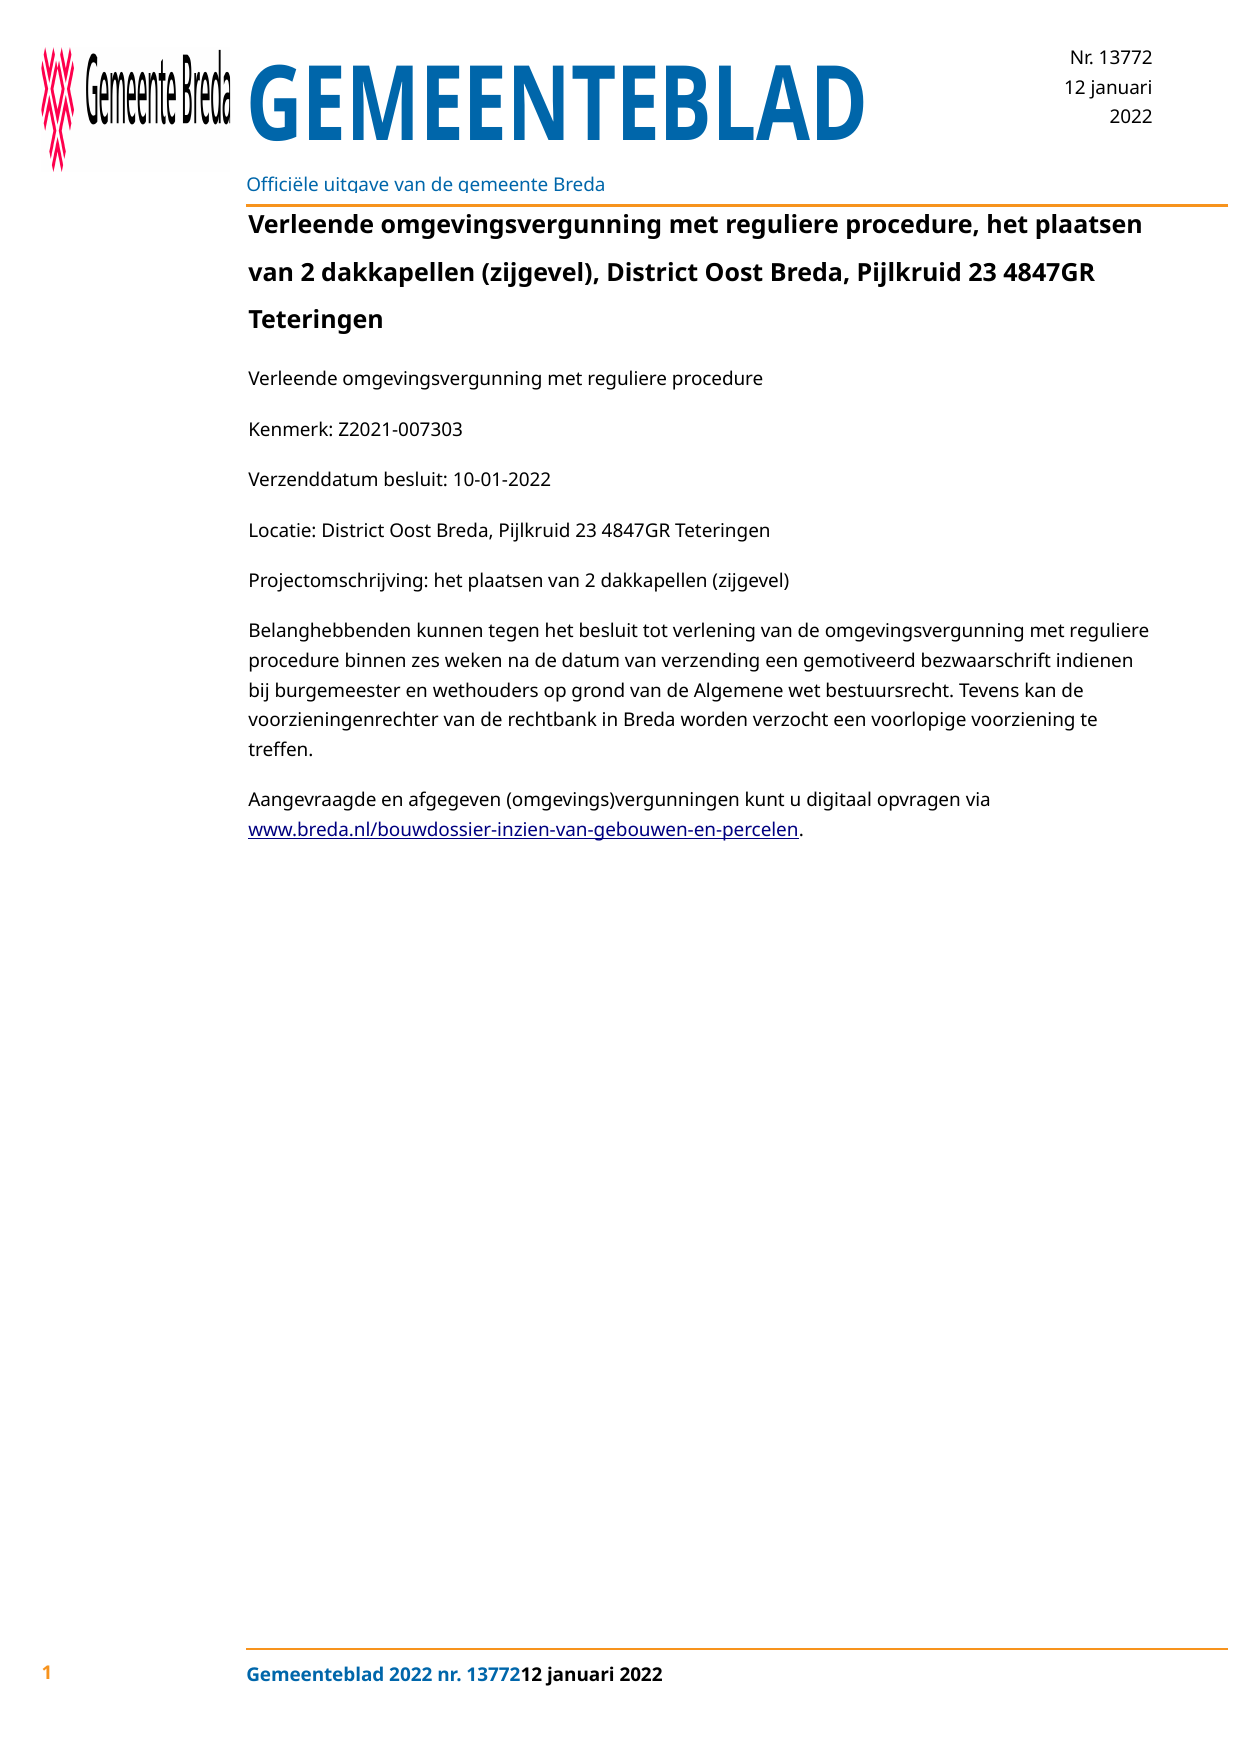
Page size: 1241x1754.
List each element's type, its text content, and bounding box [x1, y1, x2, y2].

text Locatie: District Oost Breda, Pijlkruid 23 4847GR Teteringen [248, 517, 1152, 542]
picture [41, 47, 231, 172]
text Kenmerk: Z2021-007303 [248, 416, 1152, 442]
text Verleende omgevingsvergunning met reguliere procedure, het plaatsen van 2 dakkapellen (zijgevel), District Oost Breda, Pijlkruid 23 4847GR Teteringen [248, 207, 1152, 336]
text Verleende omgevingsvergunning met reguliere procedure [248, 366, 1152, 391]
text Projectomschrijving: het plaatsen van 2 dakkapellen (zijgevel) [248, 567, 1152, 593]
text Aangevraagde en afgegeven (omgevings)vergunningen kunt u digitaal opvragen via www.breda.nl/bouwdossier-inzien-van-gebouwen-en-percelen. [248, 786, 1152, 842]
text Belanghebbenden kunnen tegen het besluit tot verlening van de omgevingsvergunning met reguliere procedure binnen zes weken na de datum van verzending een gemotiveerd bezwaarschrift indienen bij burgemeester en wethouders op grond van de Algemene wet bestuursrecht. Tevens kan de voorzieningenrechter van de rechtbank in Breda worden verzocht een voorlopige voorziening te treffen. [248, 618, 1152, 762]
text Verzenddatum besluit: 10-01-2022 [248, 466, 1152, 492]
